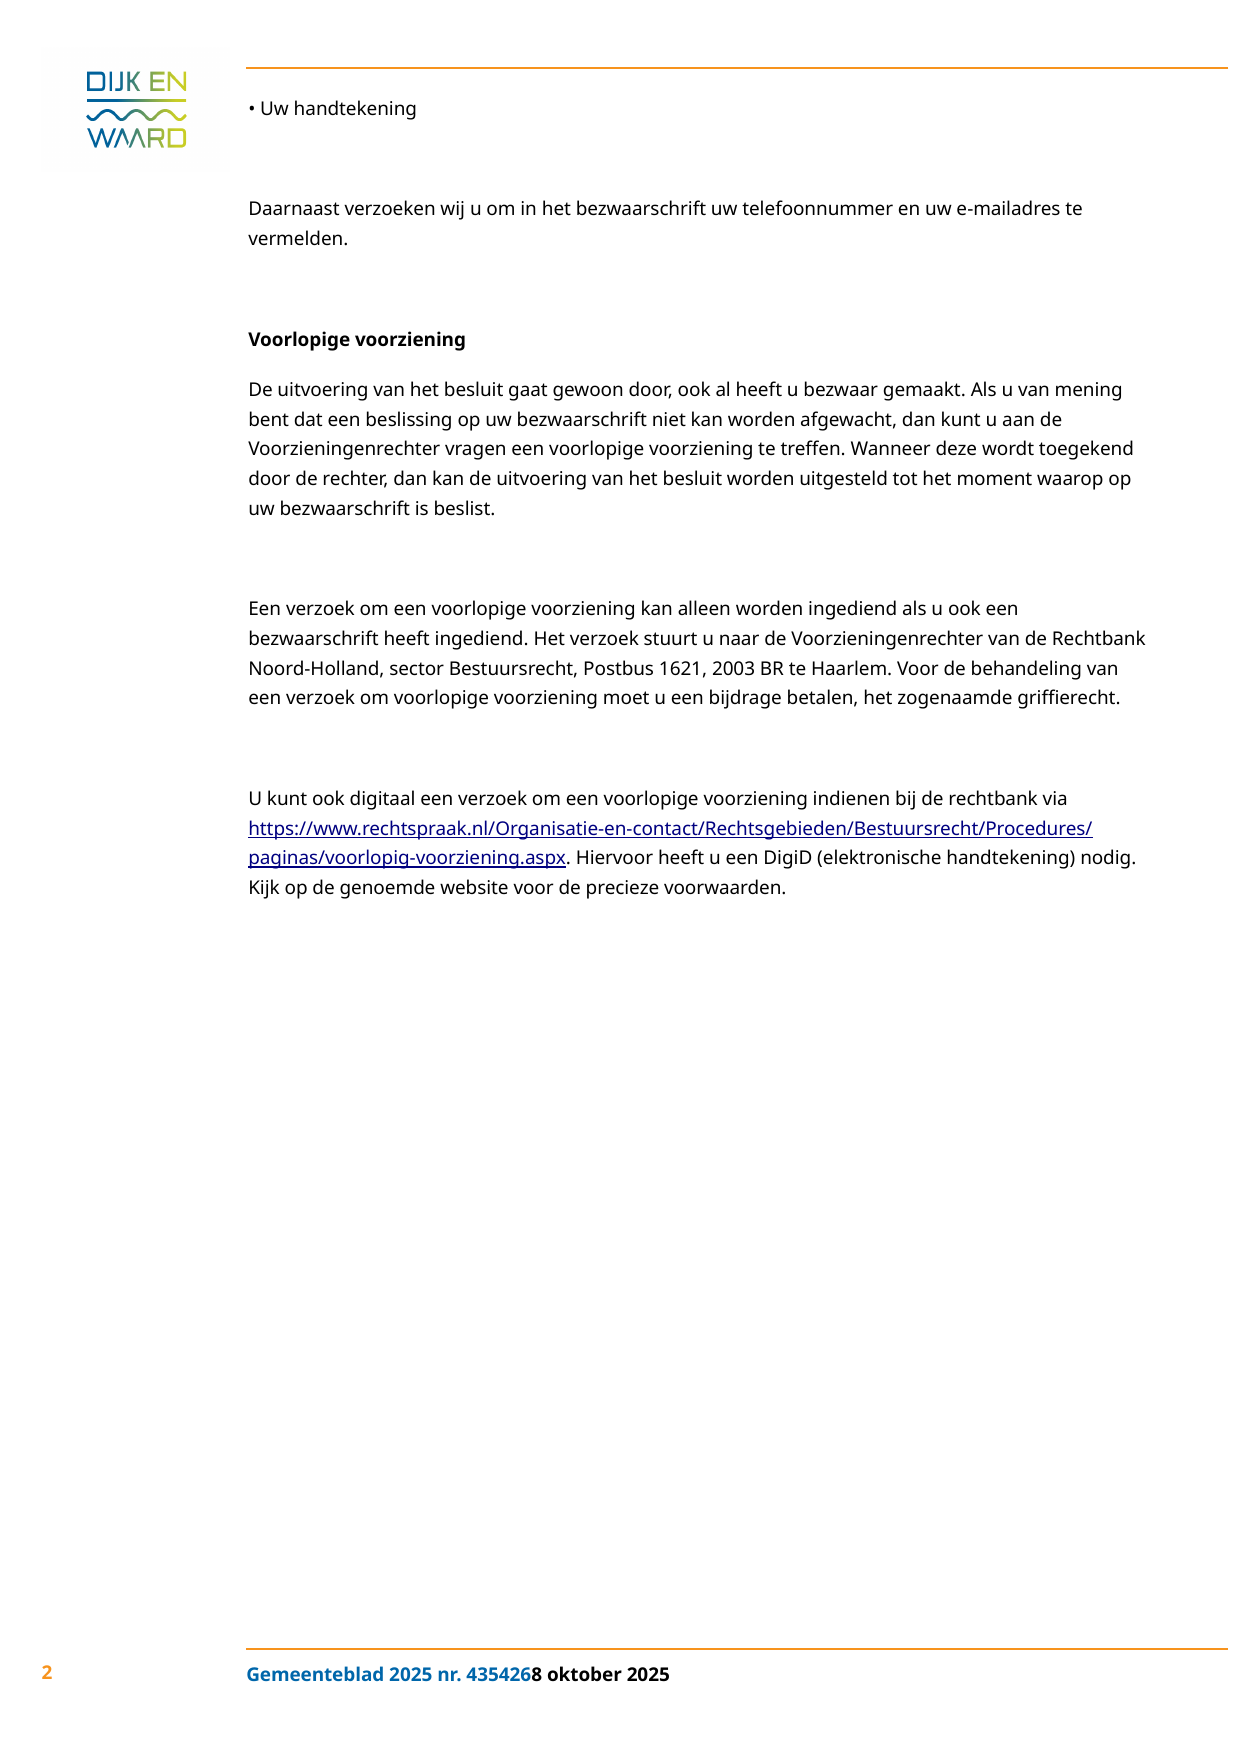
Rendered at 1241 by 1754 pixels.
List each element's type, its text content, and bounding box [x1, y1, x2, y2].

text • Uw handtekening [248, 95, 1152, 121]
text Een verzoek om een voorlopige voorziening kan alleen worden ingediend als u ook een bezwaarschrift heeft ingediend. Het verzoek stuurt u naar de Voorzieningenrechter van de Rechtbank Noord-Holland, sector Bestuursrecht, Postbus 1621, 2003 BR te Haarlem. Voor de behandeling van een verzoek om voorlopige voorziening moet u een bijdrage betalen, het zogenaamde griffierecht. [248, 596, 1152, 710]
picture [41, 47, 231, 172]
text De uitvoering van het besluit gaat gewoon door, ook al heeft u bezwaar gemaakt. Als u van mening bent dat een beslissing op uw bezwaarschrift niet kan worden afgewacht, dan kunt u aan de Voorzieningenrechter vragen een voorlopige voorziening te treffen. Wanneer deze wordt toegekend door de rechter, dan kan de uitvoering van het besluit worden uitgesteld tot het moment waarop op uw bezwaarschrift is beslist. [248, 376, 1152, 521]
text Voorlopige voorziening [248, 326, 1152, 352]
text U kunt ook digitaal een verzoek om een voorlopige voorziening indienen bij de rechtbank via https://www.rechtspraak.nl/Organisatie-en-contact/Rechtsgebieden/Bestuursrecht/Procedures/paginas/voorlopig-voorziening.aspx. Hiervoor heeft u een DigiD (elektronische handtekening) nodig. Kijk op de genoemde website voor de precieze voorwaarden. [248, 785, 1152, 900]
text Daarnaast verzoeken wij u om in het bezwaarschrift uw telefoonnummer en uw e-mailadres te vermelden. [248, 196, 1152, 251]
